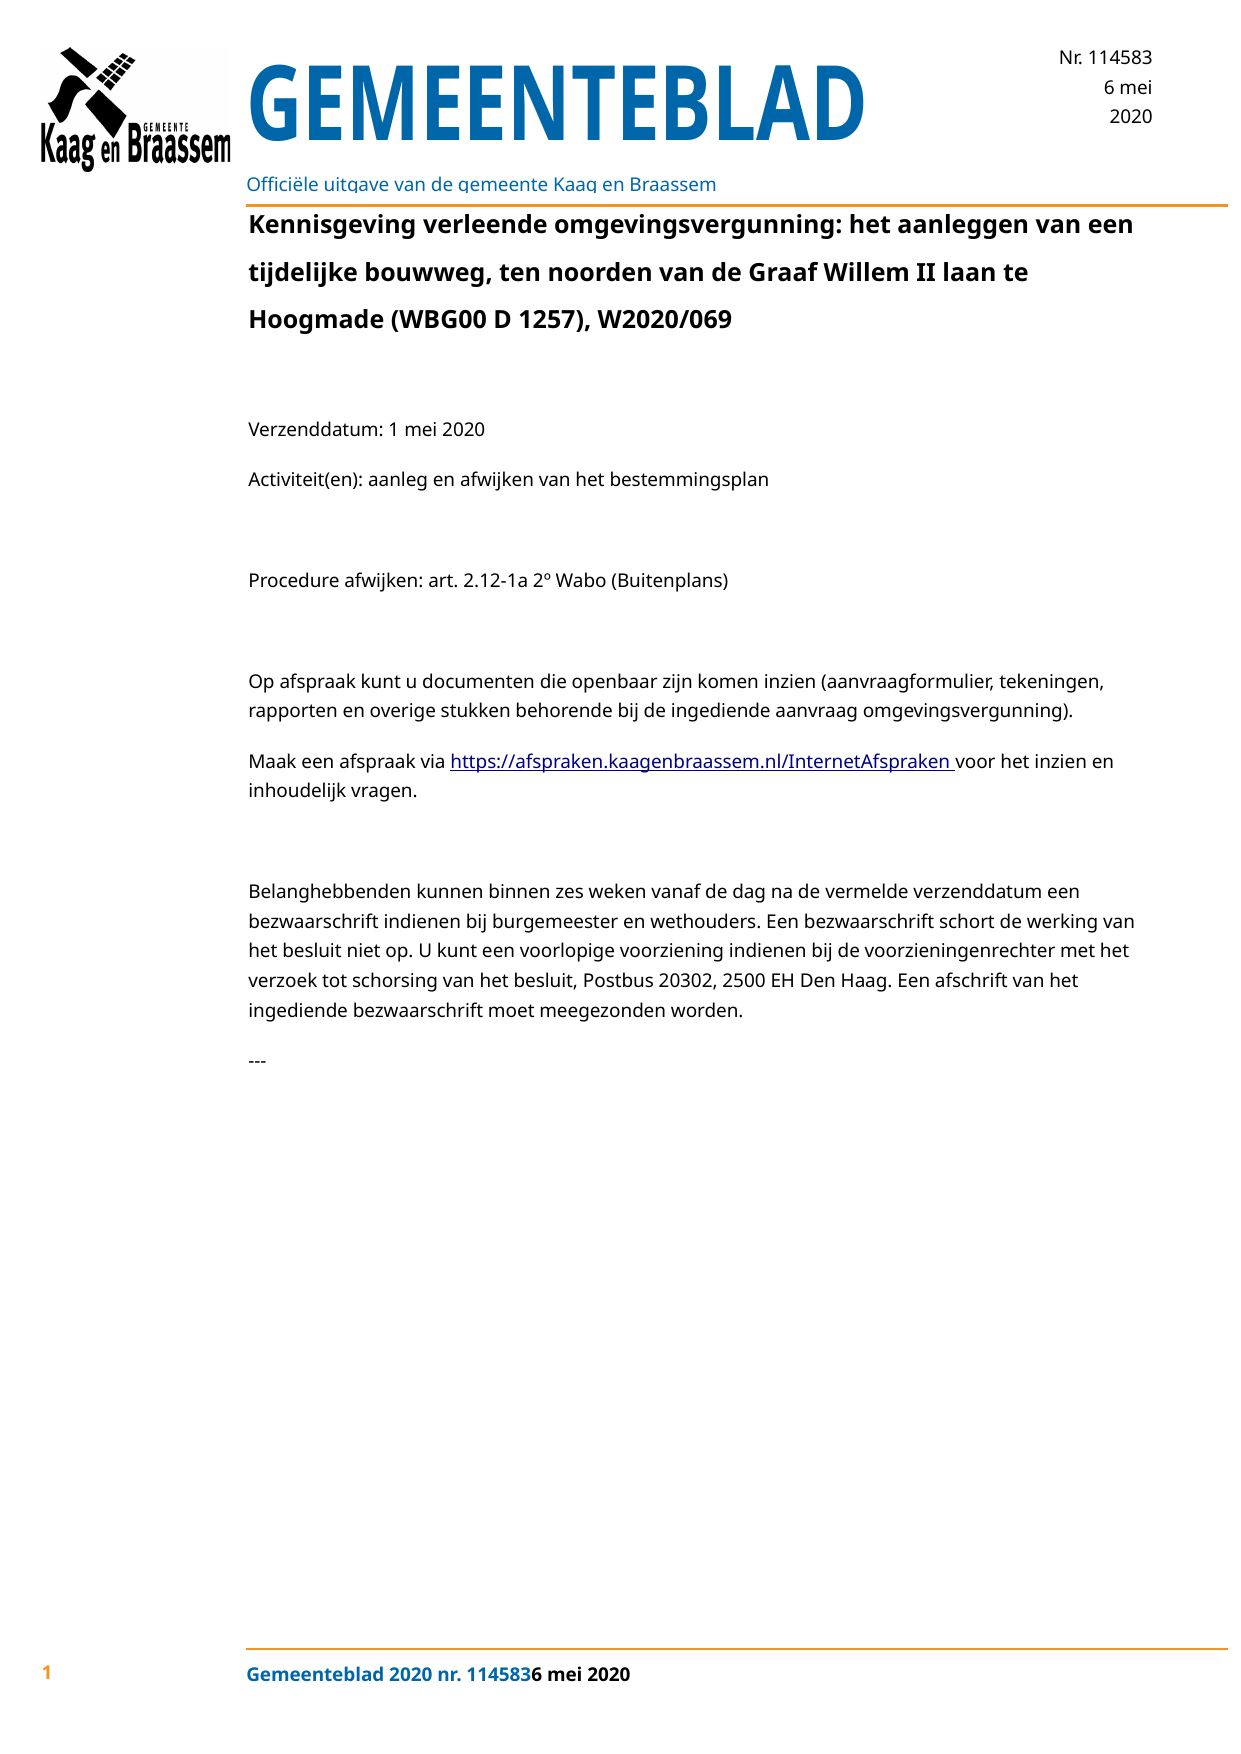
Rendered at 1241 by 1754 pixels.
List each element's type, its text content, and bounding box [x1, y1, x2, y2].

text Maak een afspraak via https://afspraken.kaagenbraassem.nl/InternetAfspraken voor het inzien en inhoudelijk vragen. [248, 748, 1152, 803]
text Activiteit(en): aanleg en afwijken van het bestemmingsplan [248, 466, 1152, 492]
text Kennisgeving verleende omgevingsvergunning: het aanleggen van een tijdelijke bouwweg, ten noorden van de Graaf Willem II laan te Hoogmade (WBG00 D 1257), W2020/069 [248, 207, 1152, 336]
picture [41, 47, 231, 172]
text Verzenddatum: 1 mei 2020 [248, 416, 1152, 442]
text Belanghebbenden kunnen binnen zes weken vanaf de dag na de vermelde verzenddatum een bezwaarschrift indienen bij burgemeester en wethouders. Een bezwaarschrift schort de werking van het besluit niet op. U kunt een voorlopige voorziening indienen bij de voorzieningenrechter met het verzoek tot schorsing van het besluit, Postbus 20302, 2500 EH Den Haag. Een afschrift van het ingediende bezwaarschrift moet meegezonden worden. [248, 878, 1152, 1022]
text Procedure afwijken: art. 2.12-1a 2º Wabo (Buitenplans) [248, 567, 1152, 593]
text --- [248, 1047, 1152, 1073]
text Op afspraak kunt u documenten die openbaar zijn komen inzien (aanvraagformulier, tekeningen, rapporten en overige stukken behorende bij de ingediende aanvraag omgevingsvergunning). [248, 668, 1152, 723]
